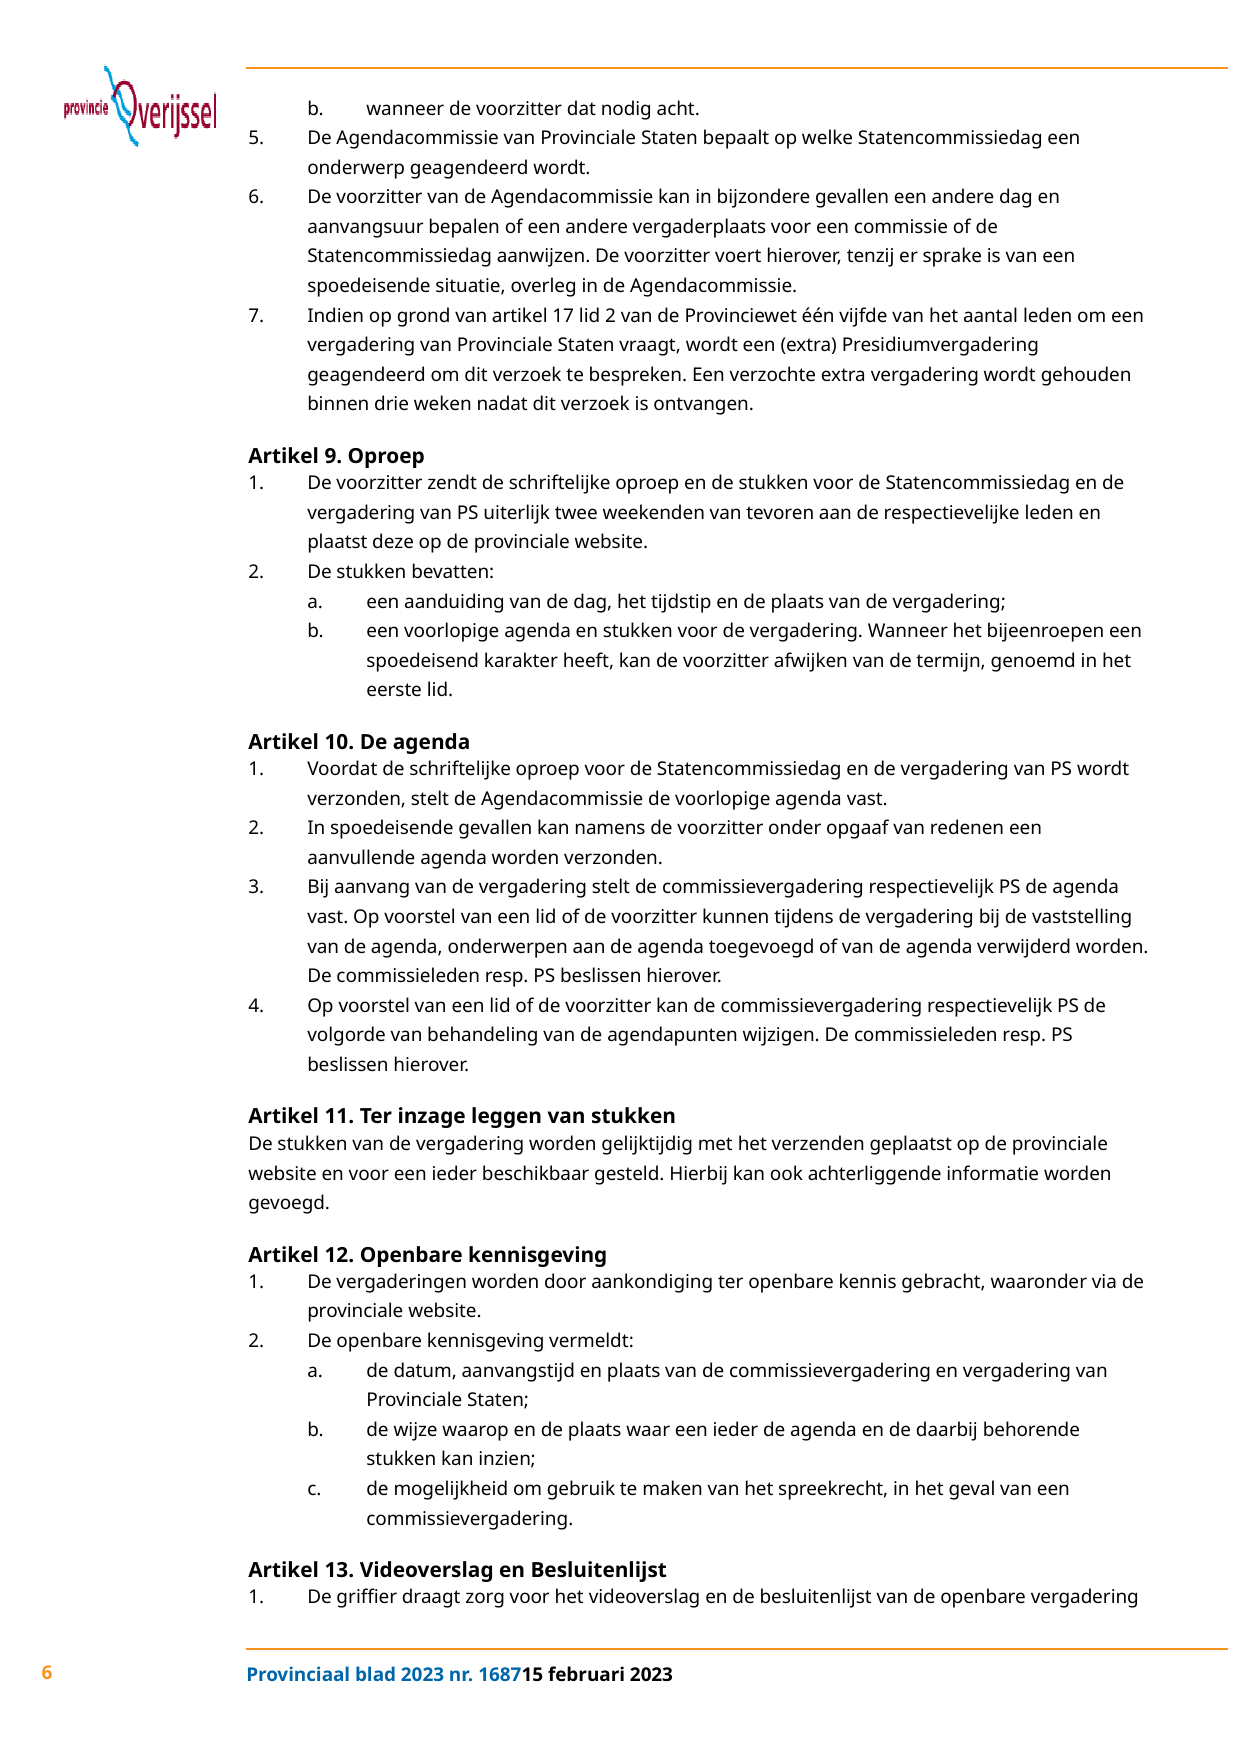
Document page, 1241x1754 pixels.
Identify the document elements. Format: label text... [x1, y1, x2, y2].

list Op voorstel van een lid of de voorzitter kan de commissievergadering respectievelijk PS de volgorde van behandeling van de agendapunten wijzigen. De commissieleden resp. PS beslissen hierover. [248, 992, 1152, 1077]
list De vergaderingen worden door aankondiging ter openbare kennis gebracht, waaronder via de provinciale website. [248, 1268, 1152, 1323]
list Voordat de schriftelijke oproep voor de Statencommissiedag en de vergadering van PS wordt verzonden, stelt de Agendacommissie de voorlopige agenda vast. [248, 755, 1152, 811]
list wanneer de voorzitter dat nodig acht. [307, 95, 1152, 121]
picture [41, 47, 231, 172]
list In spoedeisende gevallen kan namens de voorzitter onder opgaaf van redenen een aanvullende agenda worden verzonden. [248, 814, 1152, 870]
text Artikel 13. Videoverslag en Besluitenlijst [248, 1555, 1152, 1584]
text Artikel 9. Oproep [248, 441, 1152, 469]
list de mogelijkheid om gebruik te maken van het spreekrecht, in het geval van een commissievergadering. [307, 1475, 1152, 1531]
list De voorzitter zendt de schriftelijke oproep en de stukken voor de Statencommissiedag en de vergadering van PS uiterlijk twee weekenden van tevoren aan de respectievelijke leden en plaatst deze op de provinciale website. [248, 469, 1152, 554]
list De Agendacommissie van Provinciale Staten bepaalt op welke Statencommissiedag een onderwerp geagendeerd wordt. [248, 124, 1152, 180]
text Artikel 12. Openbare kennisgeving [248, 1240, 1152, 1268]
text De stukken van de vergadering worden gelijktijdig met het verzenden geplaatst op de provinciale website en voor een ieder beschikbaar gesteld. Hierbij kan ook achterliggende informatie worden gevoegd. [248, 1130, 1152, 1215]
list een voorlopige agenda en stukken voor de vergadering. Wanneer het bijeenroepen een spoedeisend karakter heeft, kan de voorzitter afwijken van de termijn, genoemd in het eerste lid. [307, 617, 1152, 702]
list een aanduiding van de dag, het tijdstip en de plaats van de vergadering; [307, 588, 1152, 613]
list Indien op grond van artikel 17 lid 2 van de Provinciewet één vijfde van het aantal leden om een vergadering van Provinciale Staten vraagt, wordt een (extra) Presidiumvergadering geagendeerd om dit verzoek te bespreken. Een verzochte extra vergadering wordt gehouden binnen drie weken nadat dit verzoek is ontvangen. [248, 302, 1152, 416]
text Artikel 10. De agenda [248, 727, 1152, 755]
list De stukken bevatten: [248, 558, 1152, 584]
list de datum, aanvangstijd en plaats van de commissievergadering en vergadering van Provinciale Staten; [307, 1357, 1152, 1412]
list De openbare kennisgeving vermeldt: [248, 1327, 1152, 1353]
list de wijze waarop en de plaats waar een ieder de agenda en de daarbij behorende stukken kan inzien; [307, 1416, 1152, 1471]
list De voorzitter van de Agendacommissie kan in bijzondere gevallen een andere dag en aanvangsuur bepalen of een andere vergaderplaats voor een commissie of de Statencommissiedag aanwijzen. De voorzitter voert hierover, tenzij er sprake is van een spoedeisende situatie, overleg in de Agendacommissie. [248, 183, 1152, 298]
text Artikel 11. Ter inzage leggen van stukken [248, 1102, 1152, 1130]
list Bij aanvang van de vergadering stelt de commissievergadering respectievelijk PS de agenda vast. Op voorstel van een lid of de voorzitter kunnen tijdens de vergadering bij de vaststelling van de agenda, onderwerpen aan de agenda toegevoegd of van de agenda verwijderd worden. De commissieleden resp. PS beslissen hierover. [248, 874, 1152, 988]
list De griffier draagt zorg voor het videoverslag en de besluitenlijst van de openbare vergadering [248, 1584, 1152, 1609]
